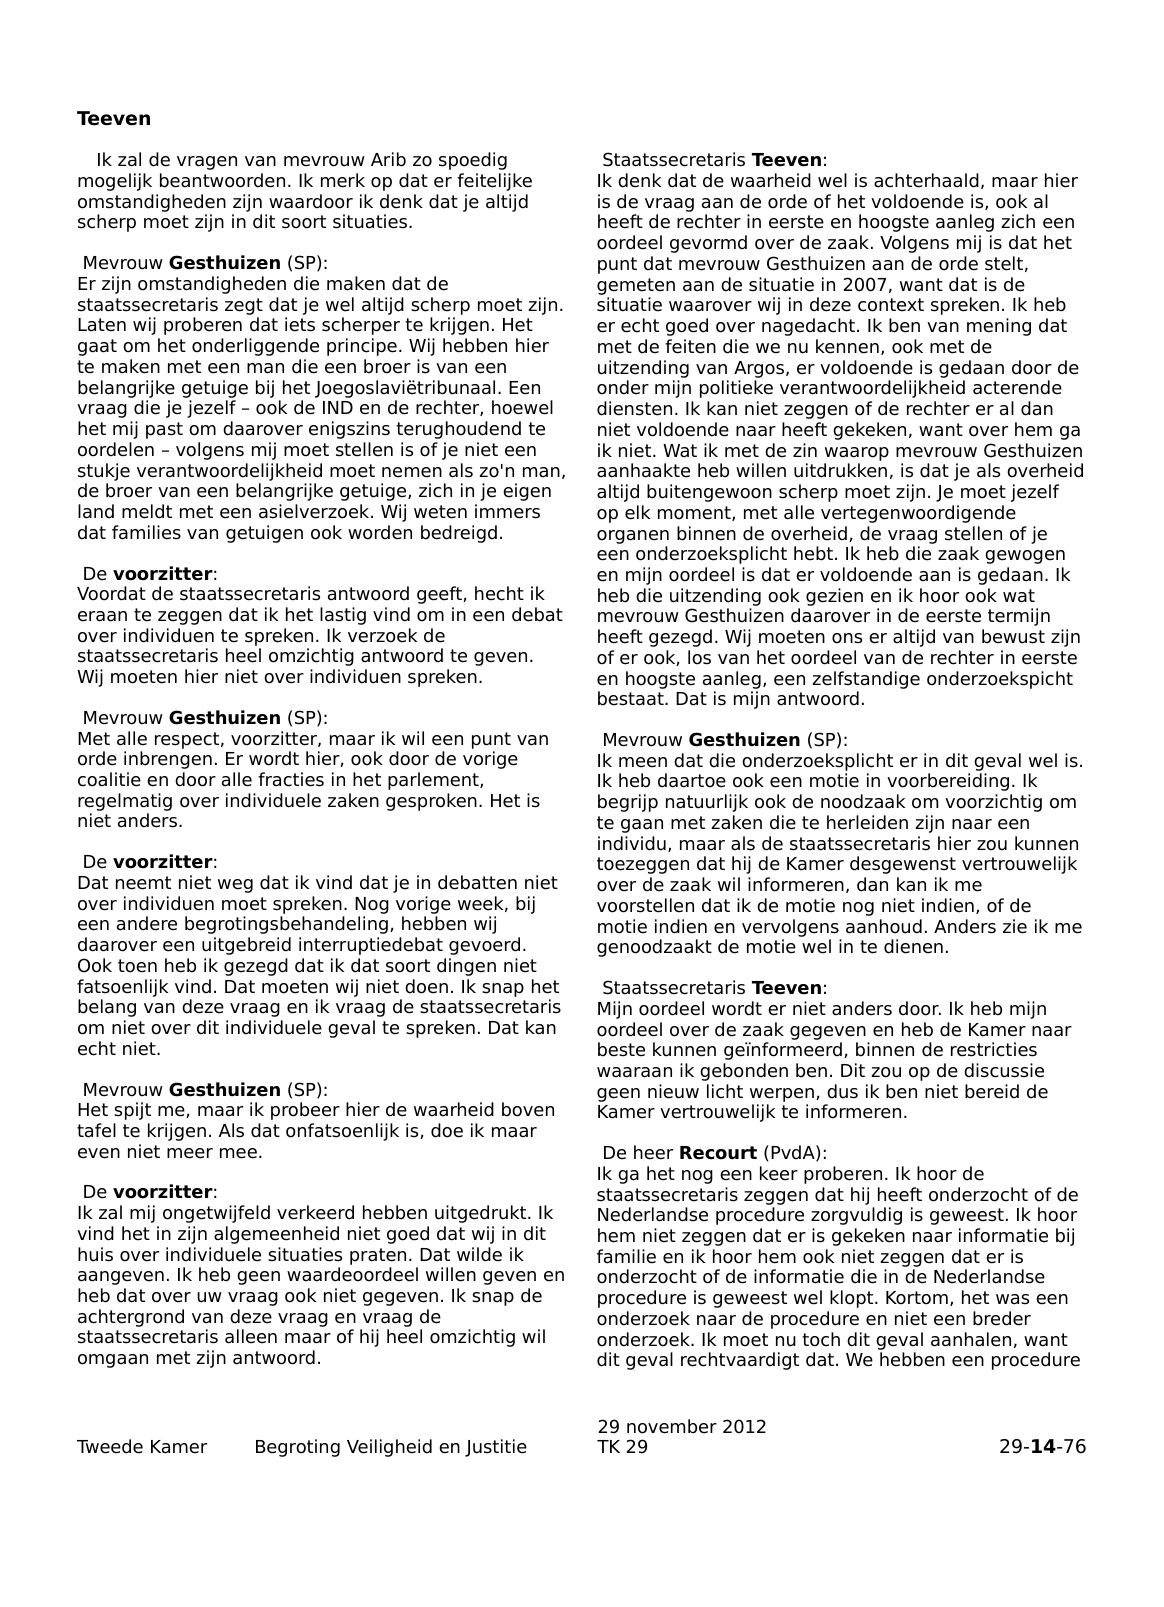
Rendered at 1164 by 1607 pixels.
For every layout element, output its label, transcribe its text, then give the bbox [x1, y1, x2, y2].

text Het spijt me, maar ik probeer hier de waarheid boven tafel te krijgen. Als dat onfatsoenlijk is, doe ik maar even niet meer mee. [77, 1100, 567, 1162]
text Mevrouw Gesthuizen (SP): [77, 708, 567, 728]
text De heer Recourt (PvdA): [596, 1143, 1087, 1164]
text Met alle respect, voorzitter, maar ik wil een punt van orde inbrengen. Er wordt hier, ook door de vorige coalitie en door alle fracties in het parlement, regelmatig over individuele zaken gesproken. Het is niet anders. [77, 728, 567, 832]
text Ik zal de vragen van mevrouw Arib zo spoedig mogelijk beantwoorden. Ik merk op dat er feitelijke omstandigheden zijn waardoor ik denk dat je altijd scherp moet zijn in dit soort situaties. [77, 150, 567, 233]
text Staatssecretaris Teeven: [596, 978, 1087, 999]
text Staatssecretaris Teeven: [596, 150, 1087, 171]
text Voordat de staatssecretaris antwoord geeft, hecht ik eraan te zeggen dat ik het lastig vind om in een debat over individuen te spreken. Ik verzoek de staatssecretaris heel omzichtig antwoord te geven. Wij moeten hier niet over individuen spreken. [77, 584, 567, 688]
text De voorzitter: [77, 852, 567, 873]
text Mevrouw Gesthuizen (SP): [596, 730, 1087, 751]
text De voorzitter: [77, 563, 567, 584]
text Mevrouw Gesthuizen (SP): [77, 253, 567, 274]
text Mijn oordeel wordt er niet anders door. Ik heb mijn oordeel over de zaak gegeven en heb de Kamer naar beste kunnen geïnformeerd, binnen de restricties waaraan ik gebonden ben. Dit zou op de discussie geen nieuw licht werpen, dus ik ben niet bereid de Kamer vertrouwelijk te informeren. [596, 999, 1087, 1123]
text Ik meen dat die onderzoeksplicht er in dit geval wel is. Ik heb daartoe ook een motie in voorbereiding. Ik begrijp natuurlijk ook de noodzaak om voorzichtig om te gaan met zaken die te herleiden zijn naar een individu, maar als de staatssecretaris hier zou kunnen toezeggen dat hij de Kamer desgewenst vertrouwelijk over de zaak wil informeren, dan kan ik me voorstellen dat ik de motie nog niet indien, of de motie indien en vervolgens aanhoud. Anders zie ik me genoodzaakt de motie wel in te dienen. [596, 751, 1087, 958]
text De voorzitter: [77, 1182, 567, 1203]
text Ik zal mij ongetwijfeld verkeerd hebben uitgedrukt. Ik vind het in zijn algemeenheid niet goed dat wij in dit huis over individuele situaties praten. Dat wilde ik aangeven. Ik heb geen waardeoordeel willen geven en heb dat over uw vraag ook niet gegeven. Ik snap de achtergrond van deze vraag en vraag de staatssecretaris alleen maar of hij heel omzichtig wil omgaan met zijn antwoord. [77, 1203, 567, 1369]
text Er zijn omstandigheden die maken dat de staatssecretaris zegt dat je wel altijd scherp moet zijn. Laten wij proberen dat iets scherper te krijgen. Het gaat om het onderliggende principe. Wij hebben hier te maken met een man die een broer is van een belangrijke getuige bij het Joegoslaviëtribunaal. Een vraag die je jezelf – ook de IND en de rechter, hoewel het mij past om daarover enigszins terughoudend te oordelen – volgens mij moet stellen is of je niet een stukje verantwoordelijkheid moet nemen als zo'n man, de broer van een belangrijke getuige, zich in je eigen land meldt met een asielverzoek. Wij weten immers dat families van getuigen ook worden bedreigd. [77, 274, 567, 543]
text Ik ga het nog een keer proberen. Ik hoor de staatssecretaris zeggen dat hij heeft onderzocht of de Nederlandse procedure zorgvuldig is geweest. Ik hoor hem niet zeggen dat er is gekeken naar informatie bij familie en ik hoor hem ook niet zeggen dat er is onderzocht of de informatie die in de Nederlandse procedure is geweest wel klopt. Kortom, het was een onderzoek naar de procedure en niet een breder onderzoek. Ik moet nu toch dit geval aanhalen, want dit geval rechtvaardigt dat. We hebben een procedure [596, 1164, 1087, 1371]
text Dat neemt niet weg dat ik vind dat je in debatten niet over individuen moet spreken. Nog vorige week, bij een andere begrotingsbehandeling, hebben wij daarover een uitgebreid interruptiedebat gevoerd. Ook toen heb ik gezegd dat ik dat soort dingen niet fatsoenlijk vind. Dat moeten wij niet doen. Ik snap het belang van deze vraag en ik vraag de staatssecretaris om niet over dit individuele geval te spreken. Dat kan echt niet. [77, 873, 567, 1059]
text Mevrouw Gesthuizen (SP): [77, 1079, 567, 1100]
text Ik denk dat de waarheid wel is achterhaald, maar hier is de vraag aan de orde of het voldoende is, ook al heeft de rechter in eerste en hoogste aanleg zich een oordeel gevormd over de zaak. Volgens mij is dat het punt dat mevrouw Gesthuizen aan de orde stelt, gemeten aan de situatie in 2007, want dat is de situatie waarover wij in deze context spreken. Ik heb er echt goed over nagedacht. Ik ben van mening dat met de feiten die we nu kennen, ook met de uitzending van Argos, er voldoende is gedaan door de onder mijn politieke verantwoordelijkheid acterende diensten. Ik kan niet zeggen of de rechter er al dan niet voldoende naar heeft gekeken, want over hem ga ik niet. Wat ik met de zin waarop mevrouw Gesthuizen aanhaakte heb willen uitdrukken, is dat je als overheid altijd buitengewoon scherp moet zijn. Je moet jezelf op elk moment, met alle vertegenwoordigende organen binnen de overheid, de vraag stellen of je een onderzoeksplicht hebt. Ik heb die zaak gewogen en mijn oordeel is dat er voldoende aan is gedaan. Ik heb die uitzending ook gezien en ik hoor ook wat mevrouw Gesthuizen daarover in de eerste termijn heeft gezegd. Wij moeten ons er altijd van bewust zijn of er ook, los van het oordeel van de rechter in eerste en hoogste aanleg, een zelfstandige onderzoekspicht bestaat. Dat is mijn antwoord. [596, 171, 1087, 710]
